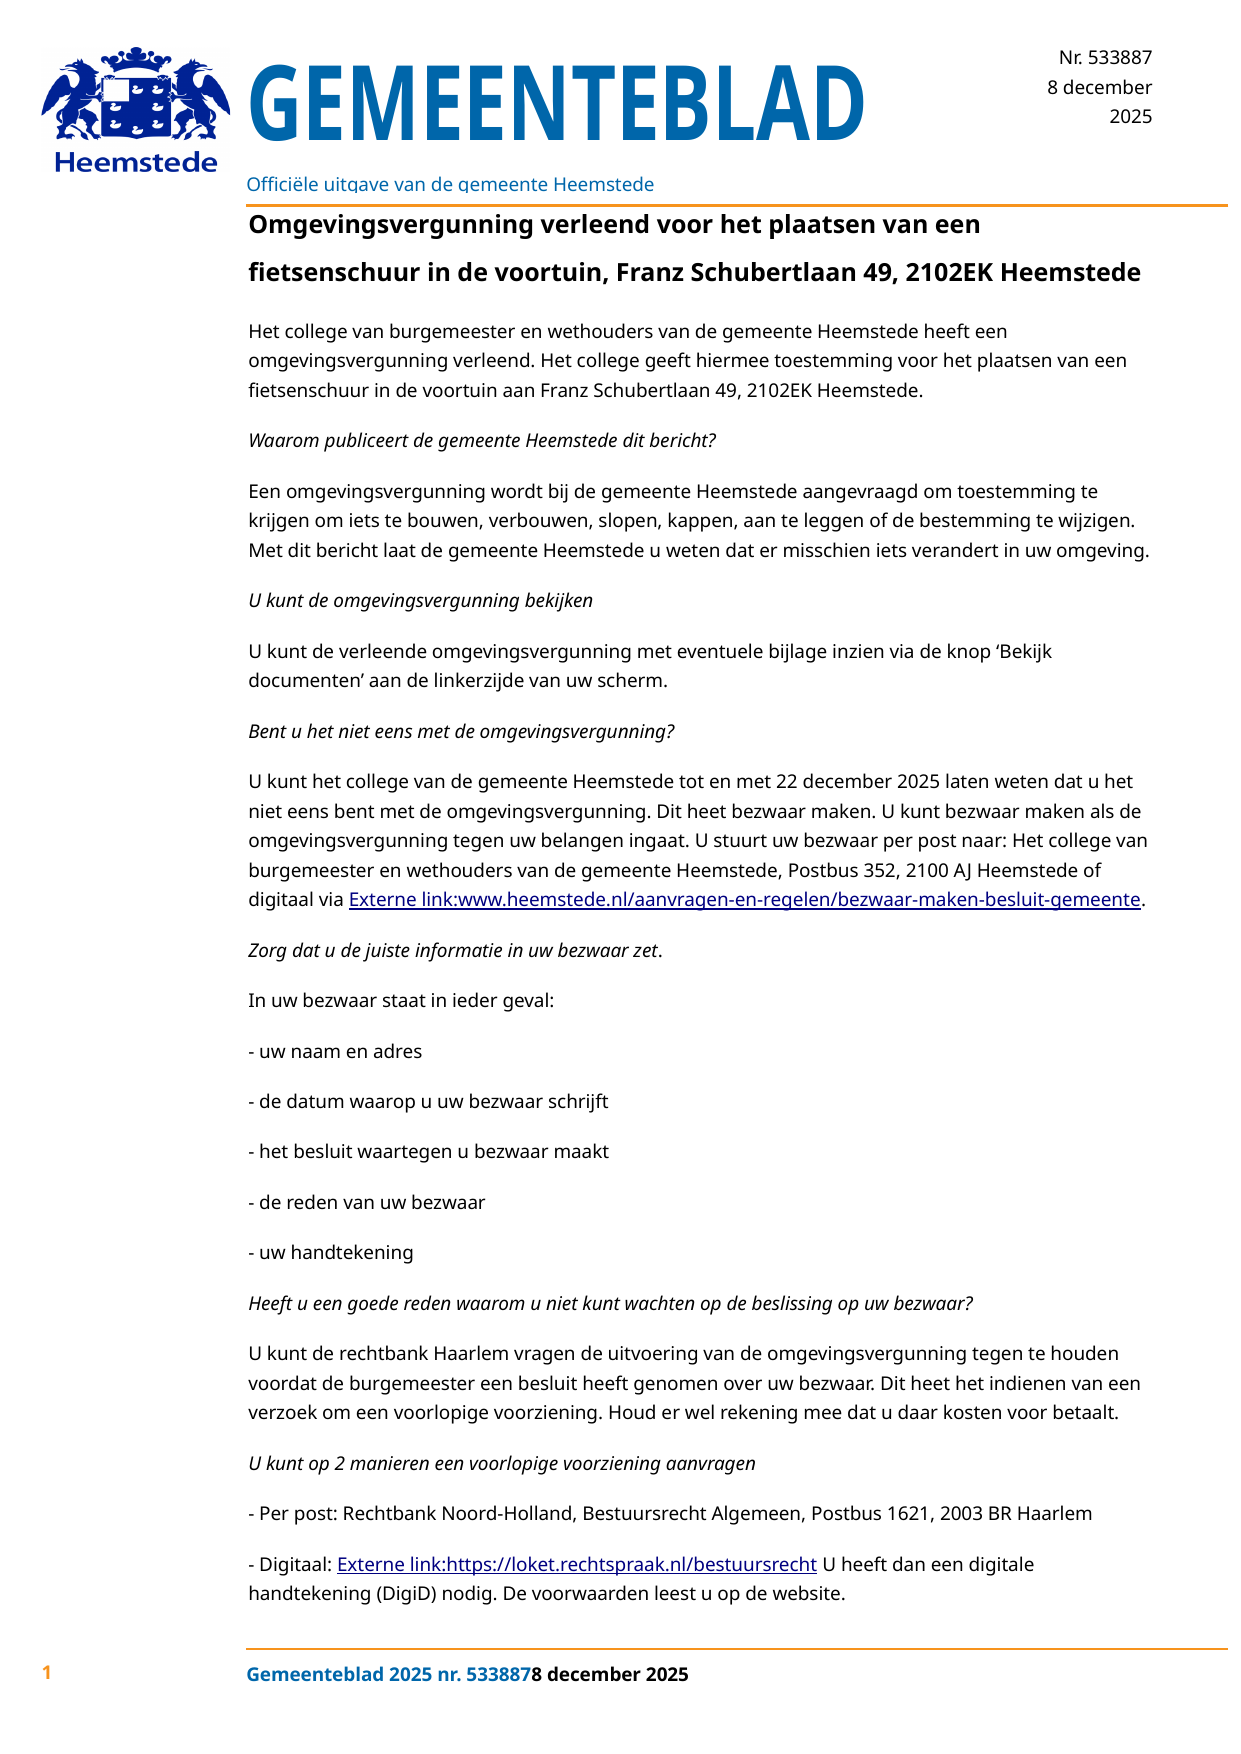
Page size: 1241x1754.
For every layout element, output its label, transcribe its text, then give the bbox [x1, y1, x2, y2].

text - Per post: Rechtbank Noord-Holland, Bestuursrecht Algemeen, Postbus 1621, 2003 BR Haarlem [248, 1500, 1152, 1526]
text - uw naam en adres [248, 1038, 1152, 1064]
text In uw bezwaar staat in ieder geval: [248, 987, 1152, 1013]
text Omgevingsvergunning verleend voor het plaatsen van een fietsenschuur in de voortuin, Franz Schubertlaan 49, 2102EK Heemstede [248, 207, 1152, 288]
text Een omgevingsvergunning wordt bij de gemeente Heemstede aangevraagd om toestemming te krijgen om iets te bouwen, verbouwen, slopen, kappen, aan te leggen of de bestemming te wijzigen. Met dit bericht laat de gemeente Heemstede u weten dat er misschien iets verandert in uw omgeving. [248, 478, 1152, 563]
text U kunt de rechtbank Haarlem vragen de uitvoering van de omgevingsvergunning tegen te houden voordat de burgemeester een besluit heeft genomen over uw bezwaar. Dit heet het indienen van een verzoek om een voorlopige voorziening. Houd er wel rekening mee dat u daar kosten voor betaalt. [248, 1340, 1152, 1425]
text Heeft u een goede reden waarom u niet kunt wachten op de beslissing op uw bezwaar? [248, 1290, 1152, 1316]
text Zorg dat u de juiste informatie in uw bezwaar zet. [248, 937, 1152, 963]
text - het besluit waartegen u bezwaar maakt [248, 1139, 1152, 1164]
text - de datum waarop u uw bezwaar schrijft [248, 1088, 1152, 1114]
text - de reden van uw bezwaar [248, 1189, 1152, 1215]
text Het college van burgemeester en wethouders van de gemeente Heemstede heeft een omgevingsvergunning verleend. Het college geeft hiermee toestemming voor het plaatsen van een fietsenschuur in de voortuin aan Franz Schubertlaan 49, 2102EK Heemstede. [248, 318, 1152, 403]
picture [41, 47, 231, 172]
text U kunt het college van de gemeente Heemstede tot en met 22 december 2025 laten weten dat u het niet eens bent met de omgevingsvergunning. Dit heet bezwaar maken. U kunt bezwaar maken als de omgevingsvergunning tegen uw belangen ingaat. U stuurt uw bezwaar per post naar: Het college van burgemeester en wethouders van de gemeente Heemstede, Postbus 352, 2100 AJ Heemstede of digitaal via Externe link:www.heemstede.nl/aanvragen-en-regelen/bezwaar-maken-besluit-gemeente. [248, 768, 1152, 912]
text Bent u het niet eens met de omgevingsvergunning? [248, 718, 1152, 744]
text - uw handtekening [248, 1239, 1152, 1265]
text U kunt de omgevingsvergunning bekijken [248, 587, 1152, 613]
text U kunt de verleende omgevingsvergunning met eventuele bijlage inzien via de knop ‘Bekijk documenten’ aan de linkerzijde van uw scherm. [248, 638, 1152, 693]
text Waarom publiceert de gemeente Heemstede dit bericht? [248, 427, 1152, 453]
text U kunt op 2 manieren een voorlopige voorziening aanvragen [248, 1450, 1152, 1476]
text - Digitaal: Externe link:https://loket.rechtspraak.nl/bestuursrecht U heeft dan een digitale handtekening (DigiD) nodig. De voorwaarden leest u op de website. [248, 1551, 1152, 1606]
